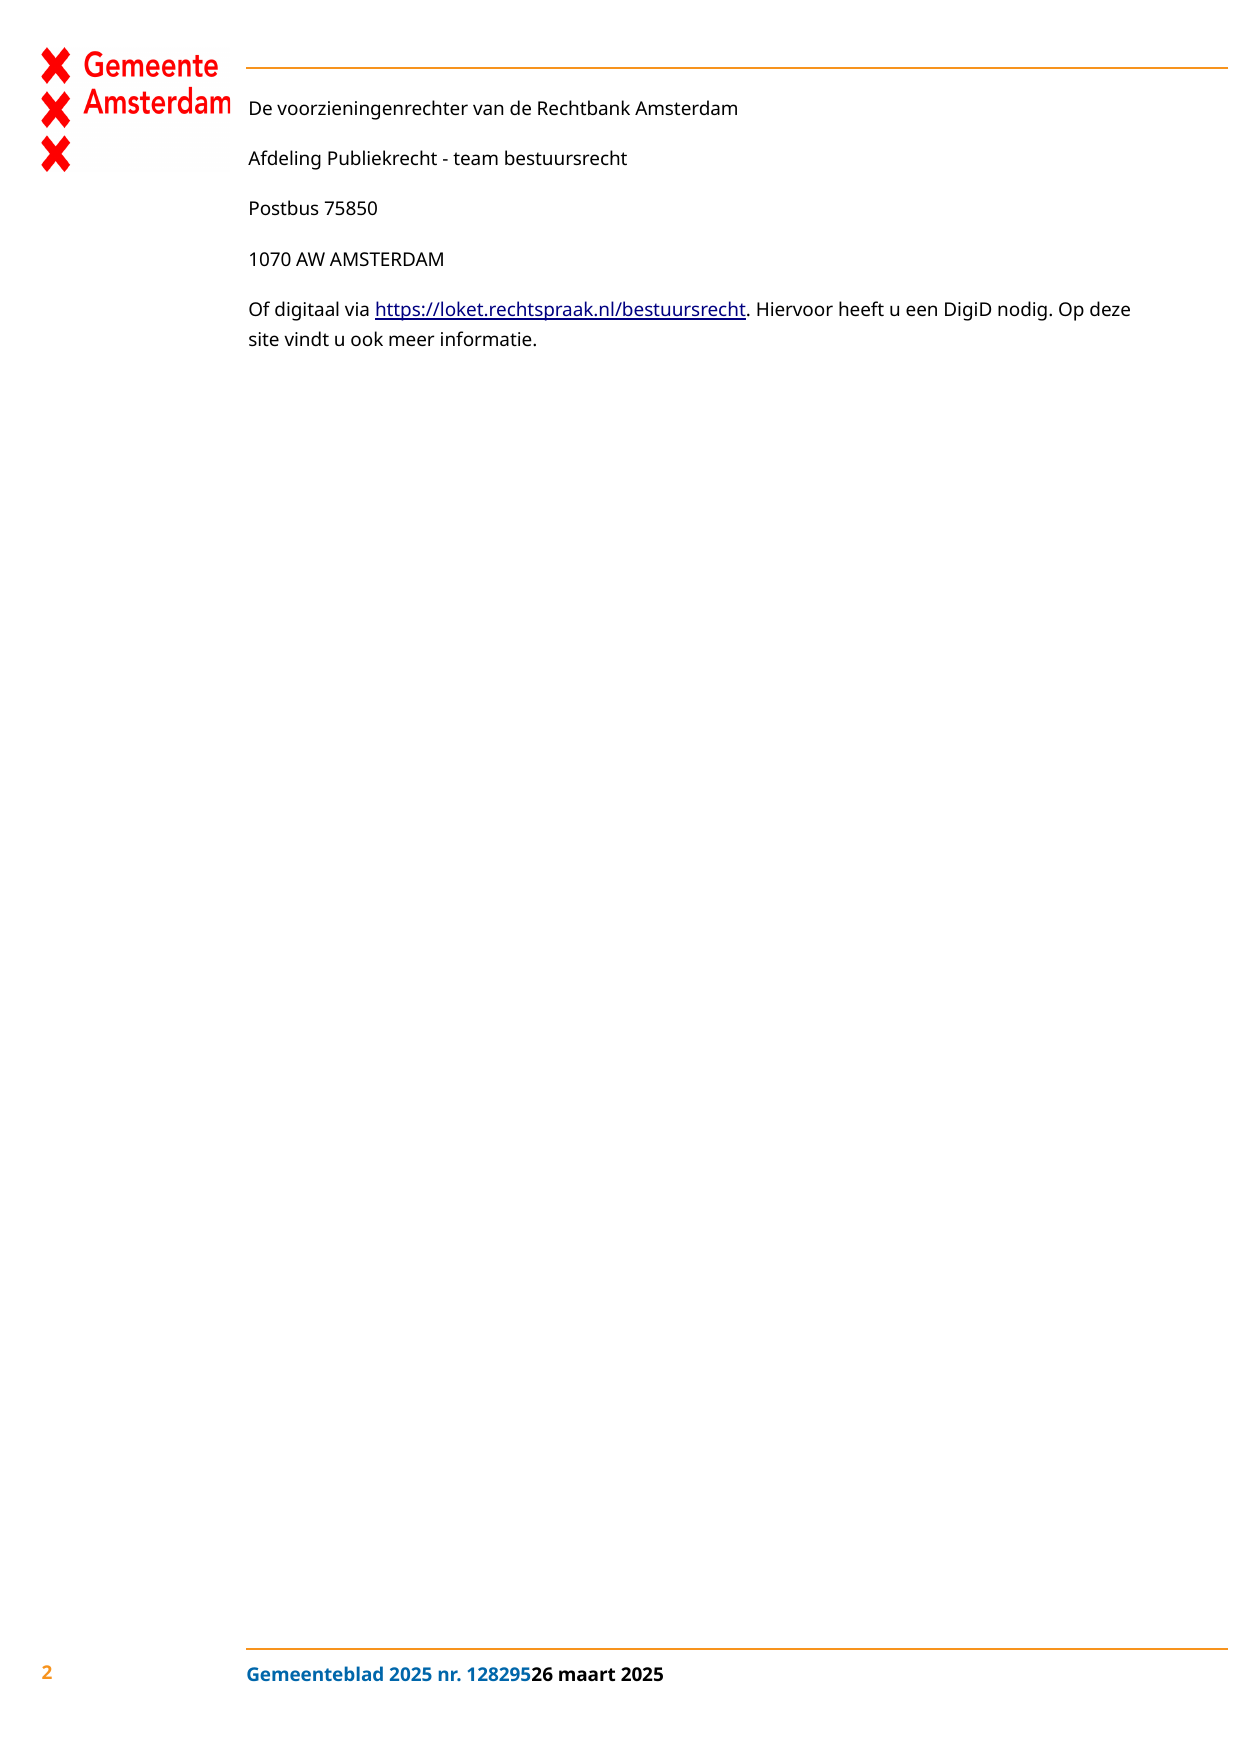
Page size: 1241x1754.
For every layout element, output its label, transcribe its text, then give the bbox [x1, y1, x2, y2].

text De voorzieningenrechter van de Rechtbank Amsterdam [248, 95, 1152, 121]
picture [41, 47, 231, 172]
text Afdeling Publiekrecht - team bestuursrecht [248, 145, 1152, 171]
text Postbus 75850 [248, 196, 1152, 221]
text 1070 AW AMSTERDAM [248, 246, 1152, 272]
text Of digitaal via https://loket.rechtspraak.nl/bestuursrecht. Hiervoor heeft u een DigiD nodig. Op deze site vindt u ook meer informatie. [248, 296, 1152, 352]
